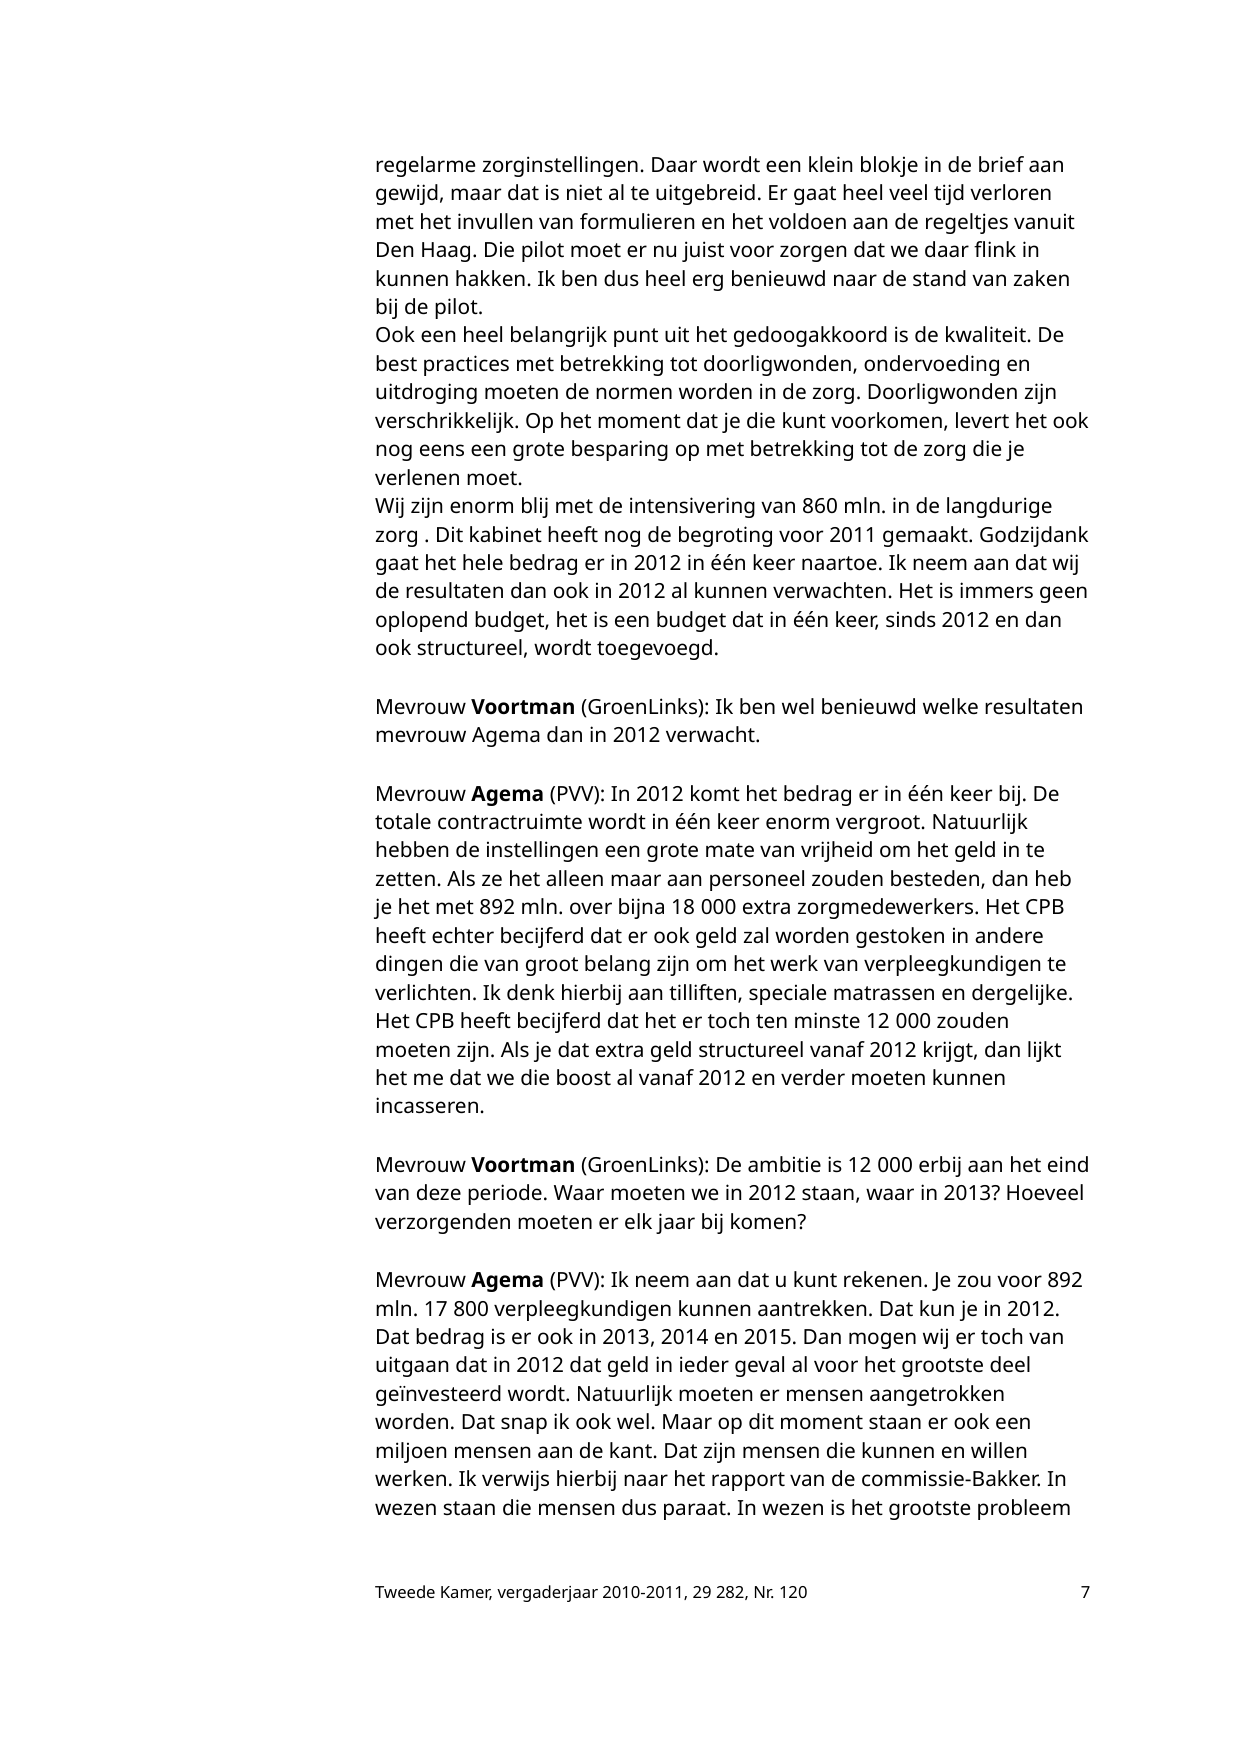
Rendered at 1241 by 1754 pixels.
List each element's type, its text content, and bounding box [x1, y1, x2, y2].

text regelarme zorginstellingen. Daar wordt een klein blokje in de brief aan gewijd, maar dat is niet al te uitgebreid. Er gaat heel veel tijd verloren met het invullen van formulieren en het voldoen aan de regeltjes vanuit Den Haag. Die pilot moet er nu juist voor zorgen dat we daar flink in kunnen hakken. Ik ben dus heel erg benieuwd naar de stand van zaken bij de pilot. [375, 150, 1090, 321]
text Mevrouw Voortman (GroenLinks): Ik ben wel benieuwd welke resultaten mevrouw Agema dan in 2012 verwacht. [375, 692, 1090, 749]
text Ook een heel belangrijk punt uit het gedoogakkoord is de kwaliteit. De best practices met betrekking tot doorligwonden, ondervoeding en uitdroging moeten de normen worden in de zorg. Doorligwonden zijn verschrikkelijk. Op het moment dat je die kunt voorkomen, levert het ook nog eens een grote besparing op met betrekking tot de zorg die je verlenen moet. [375, 321, 1090, 491]
text Mevrouw Voortman (GroenLinks): De ambitie is 12 000 erbij aan het eind van deze periode. Waar moeten we in 2012 staan, waar in 2013? Hoeveel verzorgenden moeten er elk jaar bij komen? [375, 1150, 1090, 1235]
text Mevrouw Agema (PVV): In 2012 komt het bedrag er in één keer bij. De totale contractruimte wordt in één keer enorm vergroot. Natuurlijk hebben de instellingen een grote mate van vrijheid om het geld in te zetten. Als ze het alleen maar aan personeel zouden besteden, dan heb je het met 892 mln. over bijna 18 000 extra zorgmedewerkers. Het CPB heeft echter becijferd dat er ook geld zal worden gestoken in andere dingen die van groot belang zijn om het werk van verpleegkundigen te verlichten. Ik denk hierbij aan tilliften, speciale matrassen en dergelijke. Het CPB heeft becijferd dat het er toch ten minste 12 000 zouden moeten zijn. Als je dat extra geld structureel vanaf 2012 krijgt, dan lijkt het me dat we die boost al vanaf 2012 en verder moeten kunnen incasseren. [375, 779, 1090, 1120]
text Wij zijn enorm blij met de intensivering van 860 mln. in de langdurige zorg . Dit kabinet heeft nog de begroting voor 2011 gemaakt. Godzijdank gaat het hele bedrag er in 2012 in één keer naartoe. Ik neem aan dat wij de resultaten dan ook in 2012 al kunnen verwachten. Het is immers geen oplopend budget, het is een budget dat in één keer, sinds 2012 en dan ook structureel, wordt toegevoegd. [375, 491, 1090, 662]
text Mevrouw Agema (PVV): Ik neem aan dat u kunt rekenen. Je zou voor 892 mln. 17 800 verpleegkundigen kunnen aantrekken. Dat kun je in 2012. Dat bedrag is er ook in 2013, 2014 en 2015. Dan mogen wij er toch van uitgaan dat in 2012 dat geld in ieder geval al voor het grootste deel geïnvesteerd wordt. Natuurlijk moeten er mensen aangetrokken worden. Dat snap ik ook wel. Maar op dit moment staan er ook een miljoen mensen aan de kant. Dat zijn mensen die kunnen en willen werken. Ik verwijs hierbij naar het rapport van de commissie-Bakker. In wezen staan die mensen dus paraat. In wezen is het grootste probleem [375, 1265, 1090, 1521]
